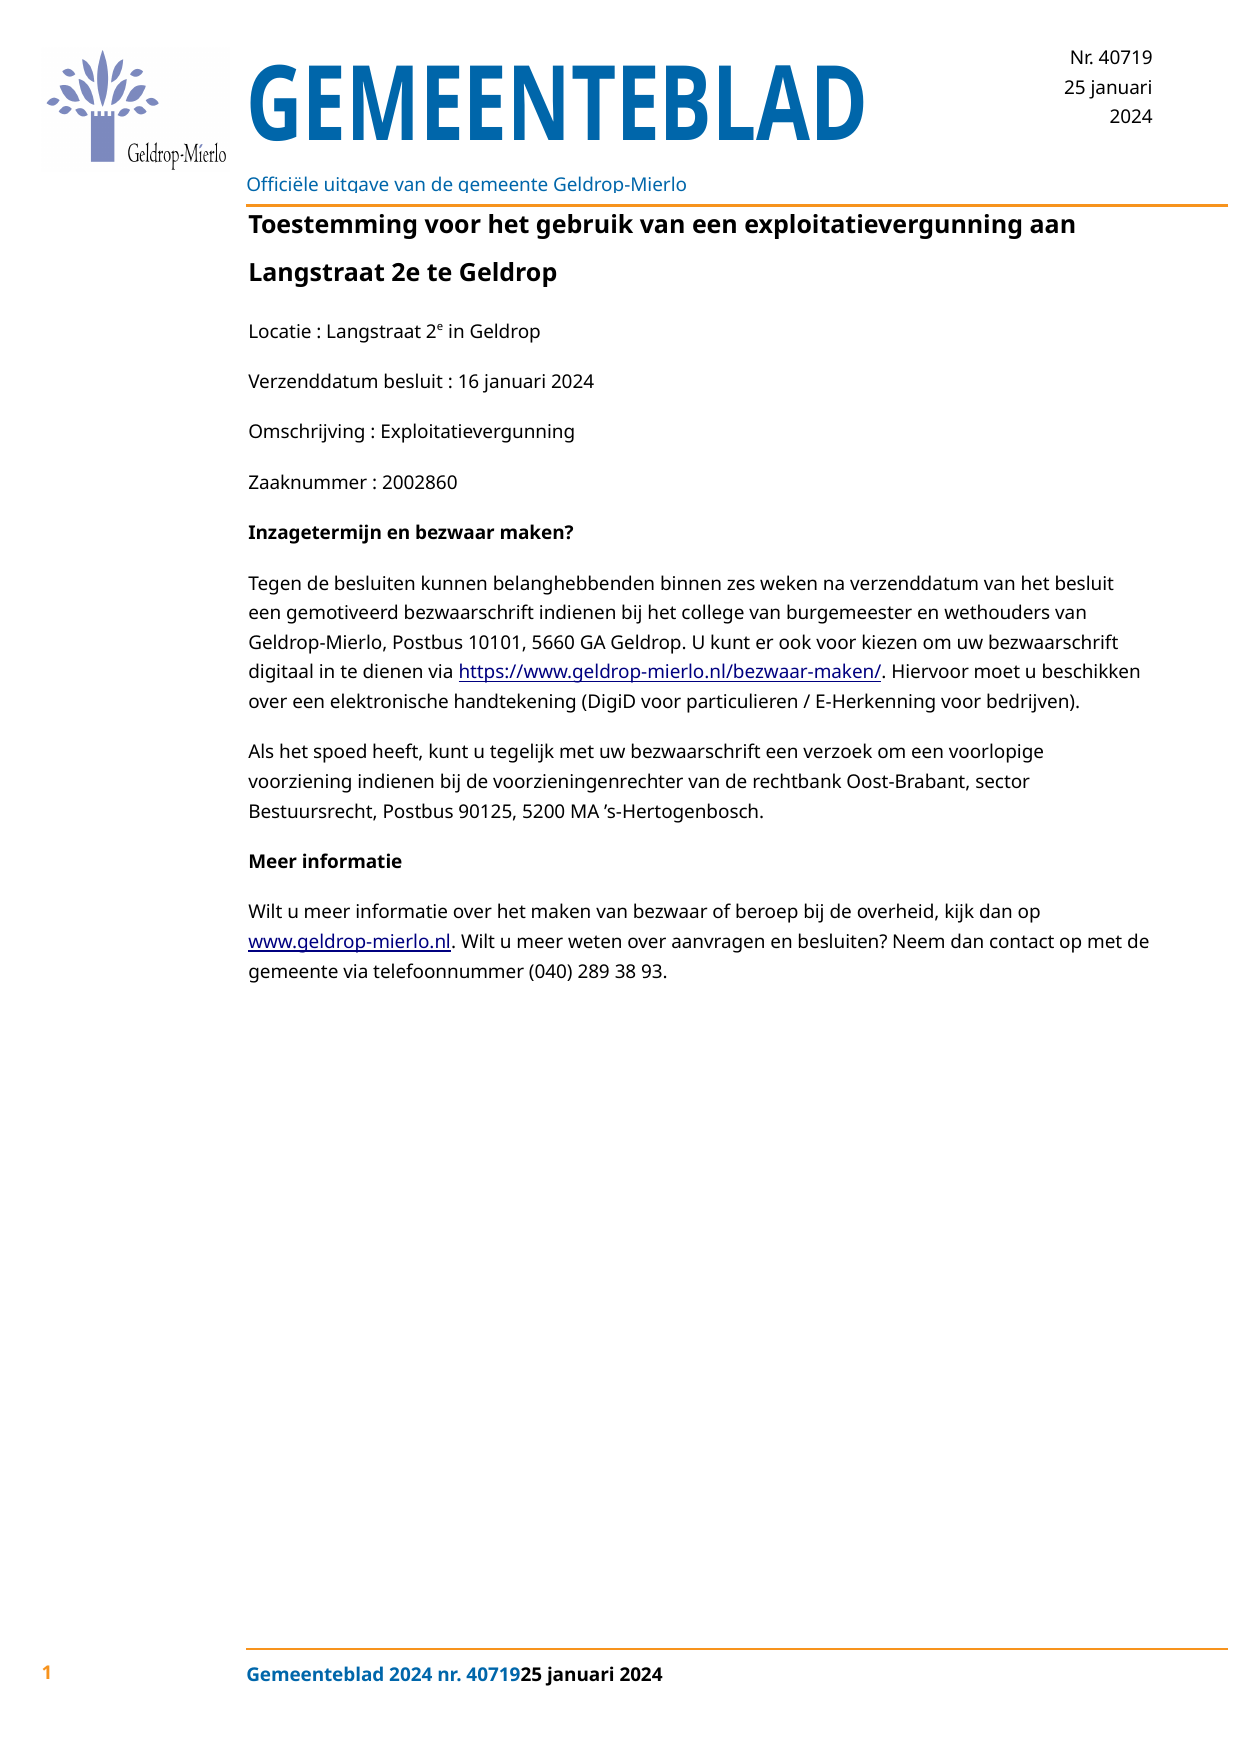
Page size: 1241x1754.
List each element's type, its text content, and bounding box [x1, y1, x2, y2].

text Tegen de besluiten kunnen belanghebbenden binnen zes weken na verzenddatum van het besluit een gemotiveerd bezwaarschrift indienen bij het college van burgemeester en wethouders van Geldrop-Mierlo, Postbus 10101, 5660 GA Geldrop. U kunt er ook voor kiezen om uw bezwaarschrift digitaal in te dienen via https://www.geldrop-mierlo.nl/bezwaar-maken/. Hiervoor moet u beschikken over een elektronische handtekening (DigiD voor particulieren / E-Herkenning voor bedrijven). [248, 570, 1152, 714]
text Locatie : Langstraat 2e in Geldrop [248, 318, 1152, 344]
text Verzenddatum besluit : 16 januari 2024 [248, 368, 1152, 394]
text Als het spoed heeft, kunt u tegelijk met uw bezwaarschrift een verzoek om een voorlopige voorziening indienen bij de voorzieningenrechter van de rechtbank Oost-Brabant, sector Bestuursrecht, Postbus 90125, 5200 MA ’s-Hertogenbosch. [248, 739, 1152, 824]
text Toestemming voor het gebruik van een exploitatievergunning aan Langstraat 2e te Geldrop [248, 207, 1152, 288]
text Meer informatie [248, 848, 1152, 874]
text Inzagetermijn en bezwaar maken? [248, 519, 1152, 545]
picture [41, 47, 231, 172]
text Wilt u meer informatie over het maken van bezwaar of beroep bij de overheid, kijk dan op www.geldrop-mierlo.nl. Wilt u meer weten over aanvragen en besluiten? Neem dan contact op met de gemeente via telefoonnummer (040) 289 38 93. [248, 899, 1152, 984]
text Zaaknummer : 2002860 [248, 469, 1152, 495]
text Omschrijving : Exploitatievergunning [248, 419, 1152, 444]
